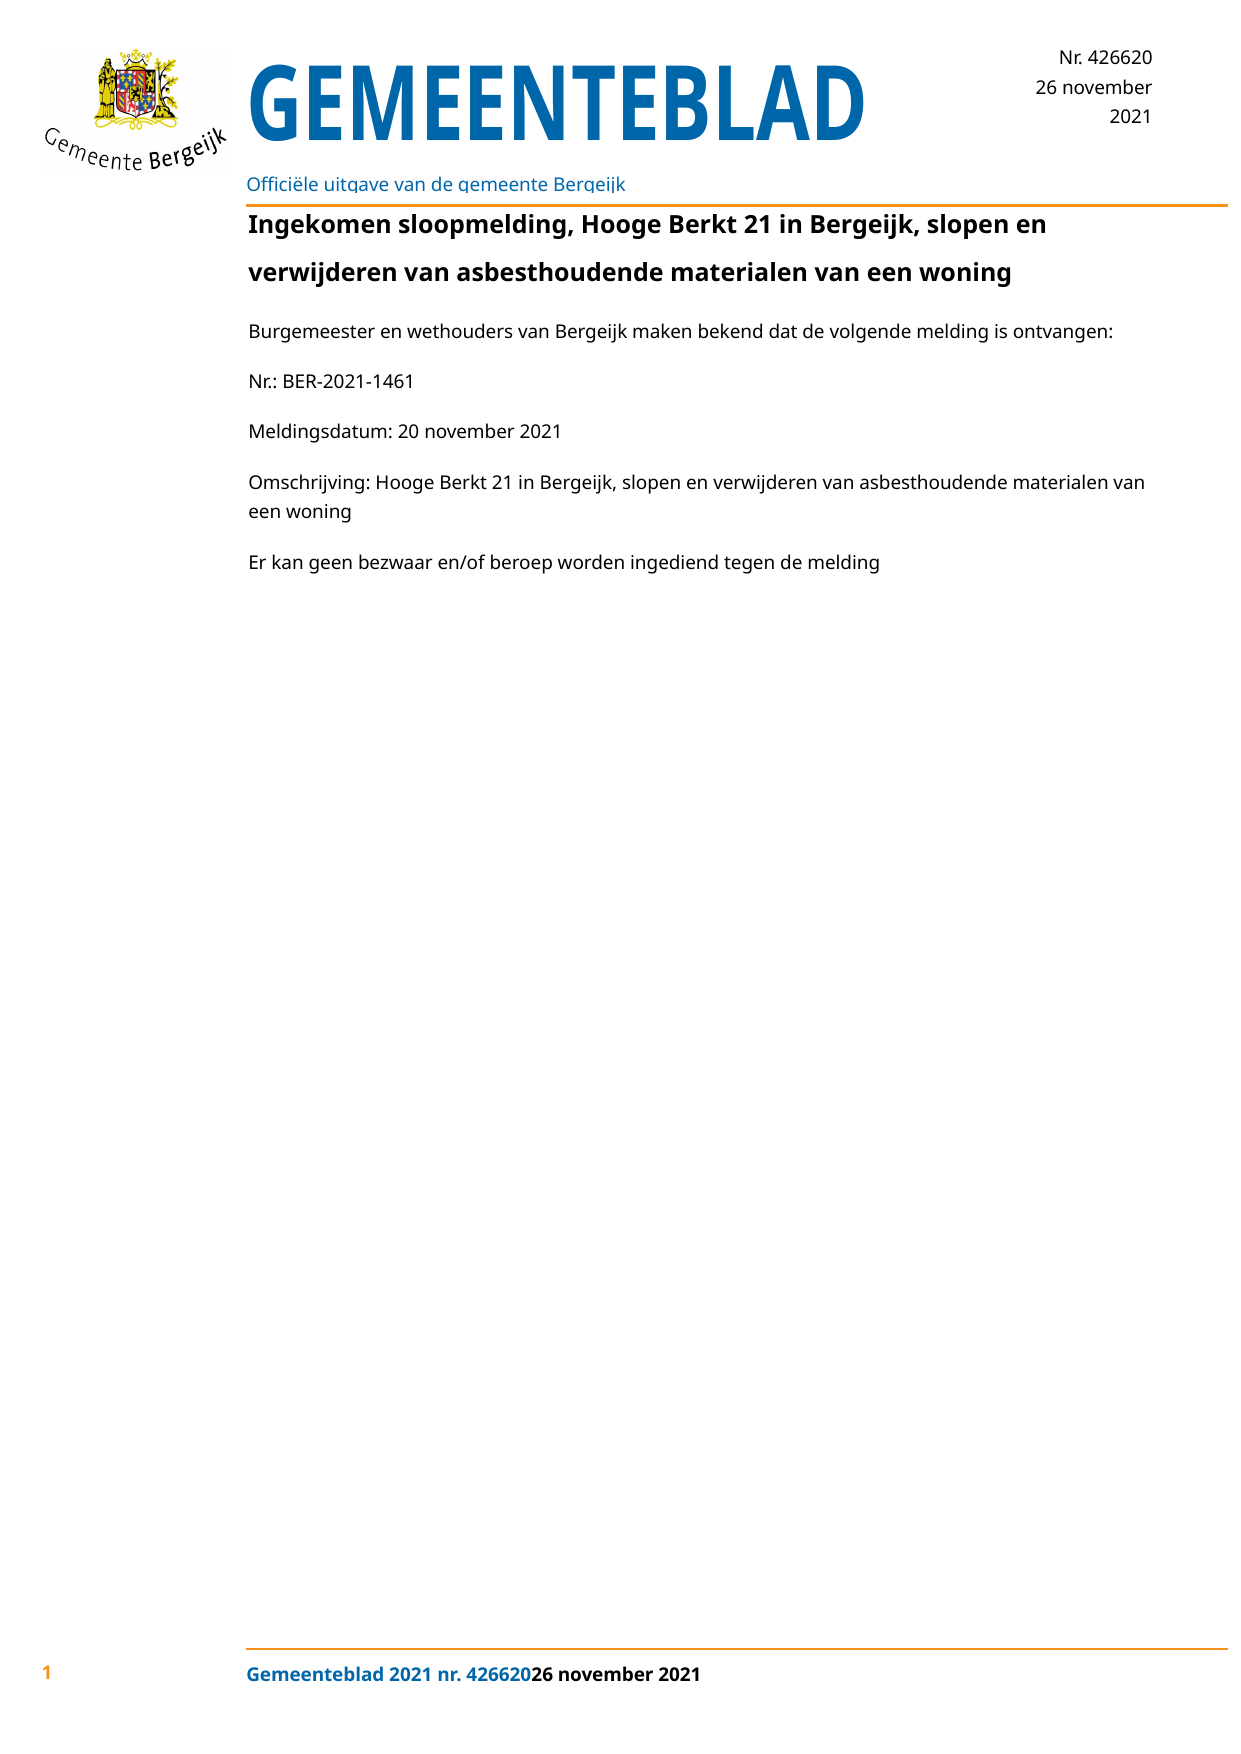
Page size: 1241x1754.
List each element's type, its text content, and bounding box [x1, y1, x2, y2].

text Meldingsdatum: 20 november 2021 [248, 419, 1152, 444]
text Nr.: BER-2021-1461 [248, 368, 1152, 394]
text Omschrijving: Hooge Berkt 21 in Bergeijk, slopen en verwijderen van asbesthoudende materialen van een woning [248, 469, 1152, 524]
text Ingekomen sloopmelding, Hooge Berkt 21 in Bergeijk, slopen en verwijderen van asbesthoudende materialen van een woning [248, 207, 1152, 288]
picture [41, 47, 231, 172]
text Burgemeester en wethouders van Bergeijk maken bekend dat de volgende melding is ontvangen: [248, 318, 1152, 344]
text Er kan geen bezwaar en/of beroep worden ingediend tegen de melding [248, 549, 1152, 575]
